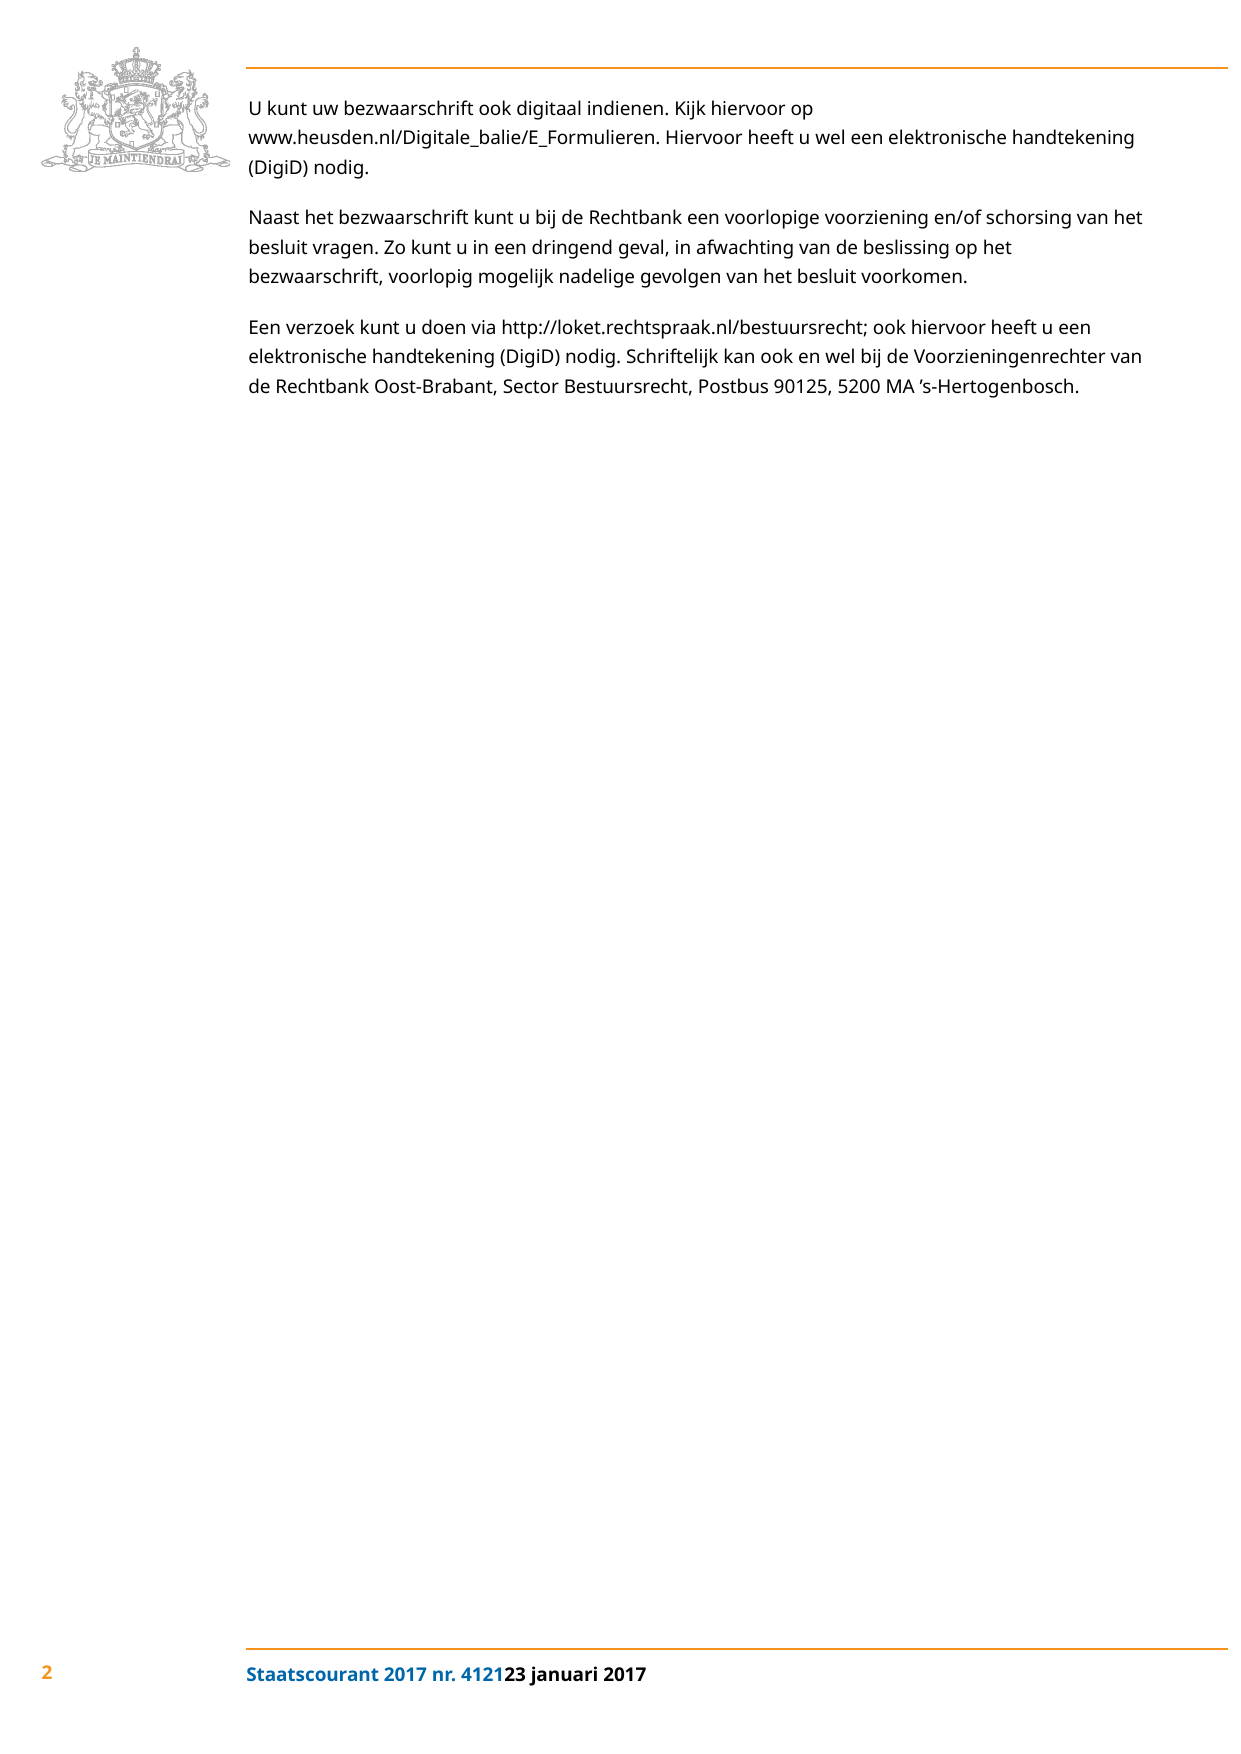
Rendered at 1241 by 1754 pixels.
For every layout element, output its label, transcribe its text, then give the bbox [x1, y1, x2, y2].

text Een verzoek kunt u doen via http://loket.rechtspraak.nl/bestuursrecht; ook hiervoor heeft u een elektronische handtekening (DigiD) nodig. Schriftelijk kan ook en wel bij de Voorzieningenrechter van de Rechtbank Oost-Brabant, Sector Bestuursrecht, Postbus 90125, 5200 MA ’s-Hertogenbosch. [248, 314, 1152, 399]
text U kunt uw bezwaarschrift ook digitaal indienen. Kijk hiervoor op www.heusden.nl/Digitale_balie/E_Formulieren. Hiervoor heeft u wel een elektronische handtekening (DigiD) nodig. [248, 95, 1152, 180]
picture [41, 47, 231, 172]
text Naast het bezwaarschrift kunt u bij de Rechtbank een voorlopige voorziening en/of schorsing van het besluit vragen. Zo kunt u in een dringend geval, in afwachting van de beslissing op het bezwaarschrift, voorlopig mogelijk nadelige gevolgen van het besluit voorkomen. [248, 204, 1152, 289]
